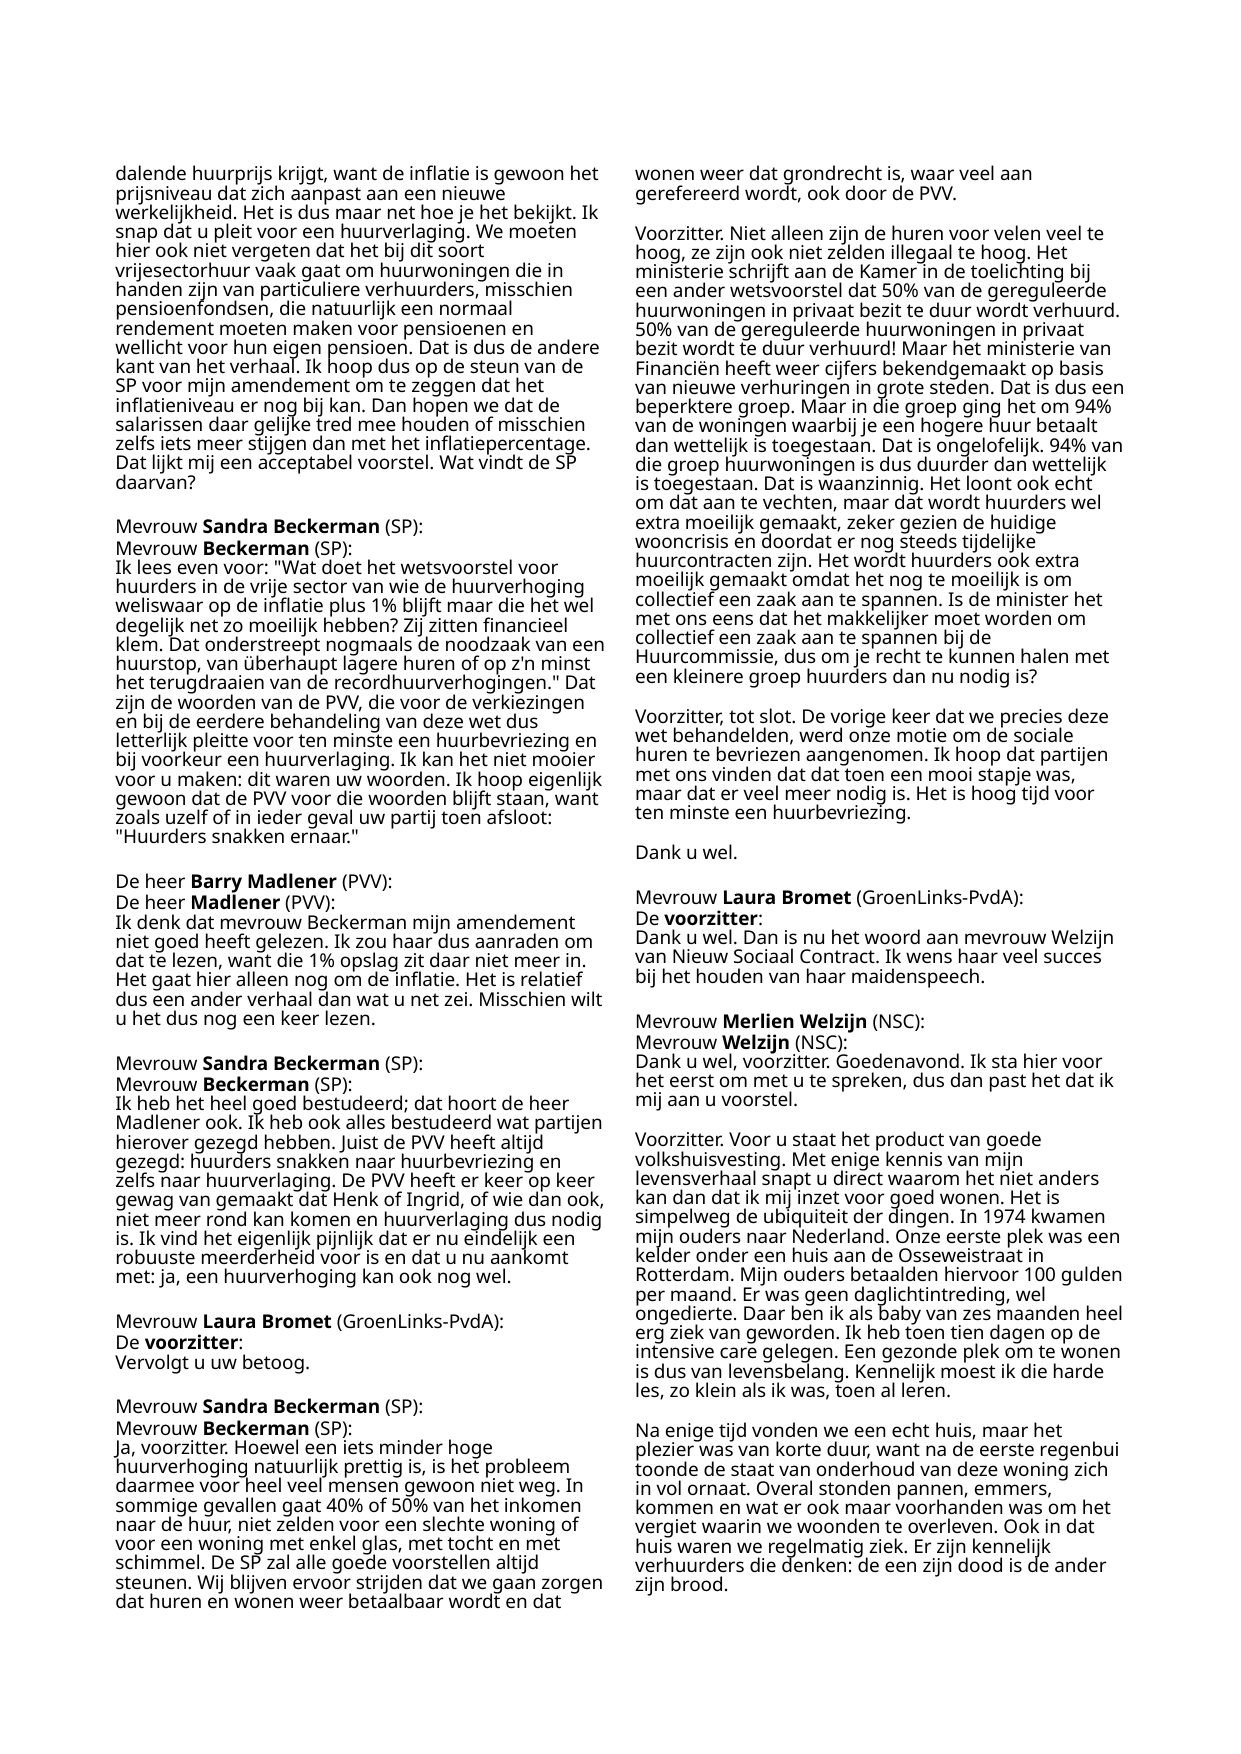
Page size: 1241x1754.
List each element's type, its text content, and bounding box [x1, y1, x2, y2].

text Ja, voorzitter. Hoewel een iets minder hoge huurverhoging natuurlijk prettig is, is het probleem daarmee voor heel veel mensen gewoon niet weg. In sommige gevallen gaat 40% of 50% van het inkomen naar de huur, niet zelden voor een slechte woning of voor een woning met enkel glas, met tocht en met schimmel. De SP zal alle goede voorstellen altijd steunen. Wij blijven ervoor strijden dat we gaan zorgen dat huren en wonen weer betaalbaar wordt en dat [115, 1439, 605, 1612]
text Vervolgt u uw betoog. [115, 1354, 605, 1373]
text De heer Madlener (PVV): [115, 894, 605, 914]
text Mevrouw Beckerman (SP): [115, 1076, 605, 1095]
text Dank u wel, voorzitter. Goedenavond. Ik sta hier voor het eerst om met u te spreken, dus dan past het dat ik mij aan u voorstel. [635, 1053, 1125, 1111]
text Mevrouw Beckerman (SP): [115, 1419, 605, 1439]
text Mevrouw Merlien Welzijn (NSC): [635, 1008, 1125, 1034]
text Mevrouw Sandra Beckerman (SP): [115, 1394, 605, 1419]
text Mevrouw Laura Bromet (GroenLinks-PvdA): [635, 884, 1125, 910]
text Ik heb het heel goed bestudeerd; dat hoort de heer Madlener ook. Ik heb ook alles bestudeerd wat partijen hierover gezegd hebben. Juist de PVV heeft altijd gezegd: huurders snakken naar huurbevriezing en zelfs naar huurverlaging. De PVV heeft er keer op keer gewag van gemaakt dat Henk of Ingrid, of wie dan ook, niet meer rond kan komen en huurverlaging dus nodig is. Ik vind het eigenlijk pijnlijk dat er nu eindelijk een robuuste meerderheid voor is en dat u nu aankomt met: ja, een huurverhoging kan ook nog wel. [115, 1095, 605, 1288]
text Ik lees even voor: "Wat doet het wetsvoorstel voor huurders in de vrije sector van wie de huurverhoging weliswaar op de inflatie plus 1% blijft maar die het wel degelijk net zo moeilijk hebben? Zij zitten financieel klem. Dat onderstreept nogmaals de noodzaak van een huurstop, van überhaupt lagere huren of op z'n minst het terugdraaien van de recordhuurverhogingen." Dat zijn de woorden van de PVV, die voor de verkiezingen en bij de eerdere behandeling van deze wet dus letterlijk pleitte voor ten minste een huurbevriezing en bij voorkeur een huurverlaging. Ik kan het niet mooier voor u maken: dit waren uw woorden. Ik hoop eigenlijk gewoon dat de PVV voor die woorden blijft staan, want zoals uzelf of in ieder geval uw partij toen afsloot: "Huurders snakken ernaar." [115, 559, 605, 848]
text Mevrouw Welzijn (NSC): [635, 1034, 1125, 1053]
text De voorzitter: [635, 910, 1125, 929]
text Dank u wel. Dan is nu het woord aan mevrouw Welzijn van Nieuw Sociaal Contract. Ik wens haar veel succes bij het houden van haar maidenspeech. [635, 929, 1125, 987]
text Voorzitter. Niet alleen zijn de huren voor velen veel te hoog, ze zijn ook niet zelden illegaal te hoog. Het ministerie schrijft aan de Kamer in de toelichting bij een ander wetsvoorstel dat 50% van de gereguleerde huurwoningen in privaat bezit te duur wordt verhuurd. 50% van de gereguleerde huurwoningen in privaat bezit wordt te duur verhuurd! Maar het ministerie van Financiën heeft weer cijfers bekendgemaakt op basis van nieuwe verhuringen in grote steden. Dat is dus een beperktere groep. Maar in die groep ging het om 94% van de woningen waarbij je een hogere huur betaalt dan wettelijk is toegestaan. Dat is ongelofelijk. 94% van die groep huurwoningen is dus duurder dan wettelijk is toegestaan. Dat is waanzinnig. Het loont ook echt om dat aan te vechten, maar dat wordt huurders wel extra moeilijk gemaakt, zeker gezien de huidige wooncrisis en doordat er nog steeds tijdelijke huurcontracten zijn. Het wordt huurders ook extra moeilijk gemaakt omdat het nog te moeilijk is om collectief een zaak aan te spannen. Is de minister het met ons eens dat het makkelijker moet worden om collectief een zaak aan te spannen bij de Huurcommissie, dus om je recht te kunnen halen met een kleinere groep huurders dan nu nodig is? [635, 224, 1125, 687]
text dalende huurprijs krijgt, want de inflatie is gewoon het prijsniveau dat zich aanpast aan een nieuwe werkelijkheid. Het is dus maar net hoe je het bekijkt. Ik snap dat u pleit voor een huurverlaging. We moeten hier ook niet vergeten dat het bij dit soort vrijesectorhuur vaak gaat om huurwoningen die in handen zijn van particuliere verhuurders, misschien pensioenfondsen, die natuurlijk een normaal rendement moeten maken voor pensioenen en wellicht voor hun eigen pensioen. Dat is dus de andere kant van het verhaal. Ik hoop dus op de steun van de SP voor mijn amendement om te zeggen dat het inflatieniveau er nog bij kan. Dan hopen we dat de salarissen daar gelijke tred mee houden of misschien zelfs iets meer stijgen dan met het inflatiepercentage. Dat lijkt mij een acceptabel voorstel. Wat vindt de SP daarvan? [115, 165, 605, 493]
text Mevrouw Sandra Beckerman (SP): [115, 514, 605, 539]
text Mevrouw Sandra Beckerman (SP): [115, 1050, 605, 1076]
text De heer Barry Madlener (PVV): [115, 869, 605, 894]
text Dank u wel. [635, 844, 1125, 863]
text wonen weer dat grondrecht is, waar veel aan gerefereerd wordt, ook door de PVV. [635, 165, 1125, 204]
text Voorzitter, tot slot. De vorige keer dat we precies deze wet behandelden, werd onze motie om de sociale huren te bevriezen aangenomen. Ik hoop dat partijen met ons vinden dat dat toen een mooi stapje was, maar dat er veel meer nodig is. Het is hoog tijd voor ten minste een huurbevriezing. [635, 708, 1125, 823]
text Na enige tijd vonden we een echt huis, maar het plezier was van korte duur, want na de eerste regenbui toonde de staat van onderhoud van deze woning zich in vol ornaat. Overal stonden pannen, emmers, kommen en wat er ook maar voorhanden was om het vergiet waarin we woonden te overleven. Ook in dat huis waren we regelmatig ziek. Er zijn kennelijk verhuurders die denken: de een zijn dood is de ander zijn brood. [635, 1422, 1125, 1595]
text Voorzitter. Voor u staat het product van goede volkshuisvesting. Met enige kennis van mijn levensverhaal snapt u direct waarom het niet anders kan dan dat ik mij inzet voor goed wonen. Het is simpelweg de ubiquiteit der dingen. In 1974 kwamen mijn ouders naar Nederland. Onze eerste plek was een kelder onder een huis aan de Osseweistraat in Rotterdam. Mijn ouders betaalden hiervoor 100 gulden per maand. Er was geen daglichtintreding, wel ongedierte. Daar ben ik als baby van zes maanden heel erg ziek van geworden. Ik heb toen tien dagen op de intensive care gelegen. Een gezonde plek om te wonen is dus van levensbelang. Kennelijk moest ik die harde les, zo klein als ik was, toen al leren. [635, 1131, 1125, 1401]
text De voorzitter: [115, 1334, 605, 1354]
text Mevrouw Beckerman (SP): [115, 539, 605, 559]
text Mevrouw Laura Bromet (GroenLinks-PvdA): [115, 1309, 605, 1334]
text Ik denk dat mevrouw Beckerman mijn amendement niet goed heeft gelezen. Ik zou haar dus aanraden om dat te lezen, want die 1% opslag zit daar niet meer in. Het gaat hier alleen nog om de inflatie. Het is relatief dus een ander verhaal dan wat u net zei. Misschien wilt u het dus nog een keer lezen. [115, 914, 605, 1029]
